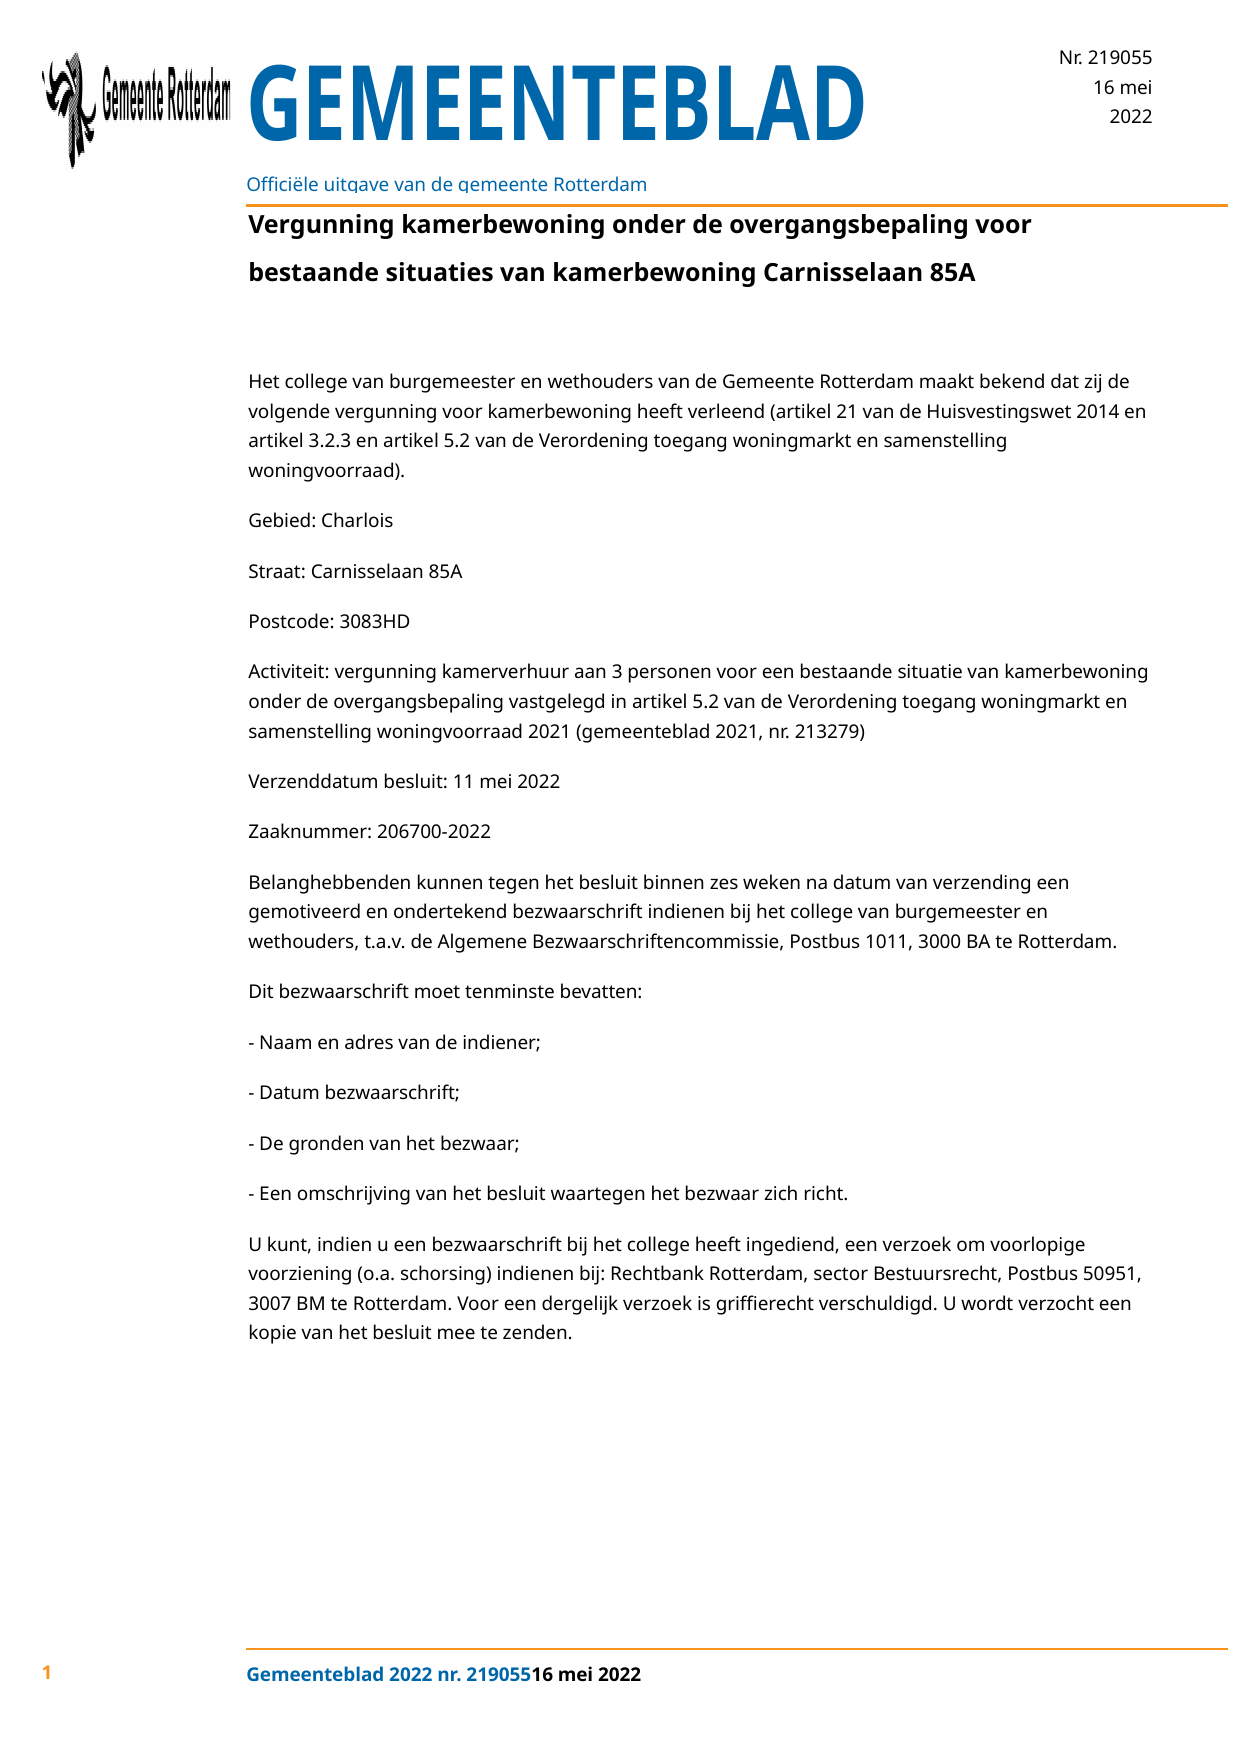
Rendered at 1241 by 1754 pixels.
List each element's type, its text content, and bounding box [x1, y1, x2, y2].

text Zaaknummer: 206700-2022 [248, 819, 1152, 844]
text - Een omschrijving van het besluit waartegen het bezwaar zich richt. [248, 1180, 1152, 1206]
picture [41, 47, 231, 172]
text Postcode: 3083HD [248, 608, 1152, 634]
text - Naam en adres van de indiener; [248, 1029, 1152, 1055]
text - Datum bezwaarschrift; [248, 1079, 1152, 1105]
text Belanghebbenden kunnen tegen het besluit binnen zes weken na datum van verzending een gemotiveerd en ondertekend bezwaarschrift indienen bij het college van burgemeester en wethouders, t.a.v. de Algemene Bezwaarschriftencommissie, Postbus 1011, 3000 BA te Rotterdam. [248, 869, 1152, 954]
text U kunt, indien u een bezwaarschrift bij het college heeft ingediend, een verzoek om voorlopige voorziening (o.a. schorsing) indienen bij: Rechtbank Rotterdam, sector Bestuursrecht, Postbus 50951, 3007 BM te Rotterdam. Voor een dergelijk verzoek is griffierecht verschuldigd. U wordt verzocht een kopie van het besluit mee te zenden. [248, 1231, 1152, 1345]
text Gebied: Charlois [248, 507, 1152, 533]
text Verzenddatum besluit: 11 mei 2022 [248, 768, 1152, 794]
text Activiteit: vergunning kamerverhuur aan 3 personen voor een bestaande situatie van kamerbewoning onder de overgangsbepaling vastgelegd in artikel 5.2 van de Verordening toegang woningmarkt en samenstelling woningvoorraad 2021 (gemeenteblad 2021, nr. 213279) [248, 659, 1152, 744]
text Vergunning kamerbewoning onder de overgangsbepaling voor bestaande situaties van kamerbewoning Carnisselaan 85A [248, 207, 1152, 288]
text Het college van burgemeester en wethouders van de Gemeente Rotterdam maakt bekend dat zij de volgende vergunning voor kamerbewoning heeft verleend (artikel 21 van de Huisvestingswet 2014 en artikel 3.2.3 en artikel 5.2 van de Verordening toegang woningmarkt en samenstelling woningvoorraad). [248, 368, 1152, 483]
text - De gronden van het bezwaar; [248, 1130, 1152, 1156]
text Straat: Carnisselaan 85A [248, 558, 1152, 584]
text Dit bezwaarschrift moet tenminste bevatten: [248, 979, 1152, 1004]
